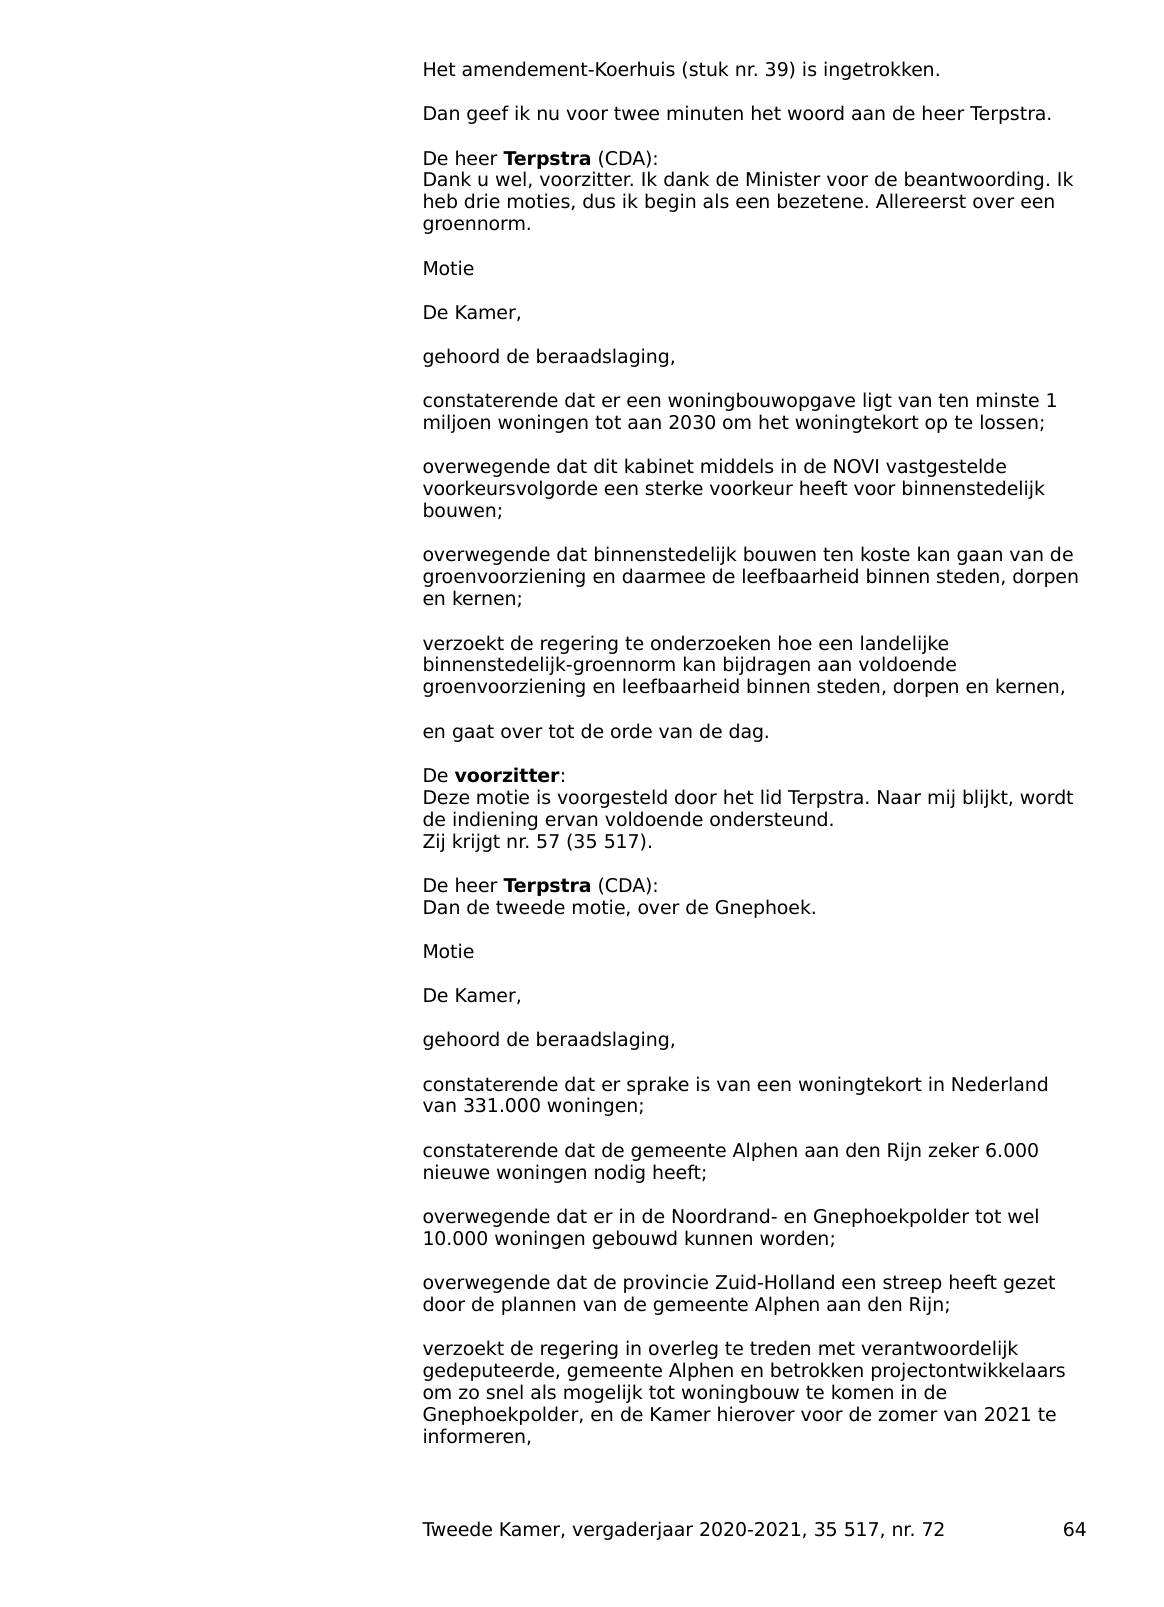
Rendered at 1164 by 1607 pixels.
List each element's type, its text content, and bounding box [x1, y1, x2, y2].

text constaterende dat de gemeente Alphen aan den Rijn zeker 6.000 nieuwe woningen nodig heeft; [422, 1139, 1087, 1183]
text verzoekt de regering in overleg te treden met verantwoordelijk gedeputeerde, gemeente Alphen en betrokken projectontwikkelaars om zo snel als mogelijk tot woningbouw te komen in de Gnephoekpolder, en de Kamer hierover voor de zomer van 2021 te informeren, [422, 1338, 1087, 1448]
text Dan de tweede motie, over de Gnephoek. [422, 897, 1087, 919]
text overwegende dat dit kabinet middels in de NOVI vastgestelde voorkeursvolgorde een sterke voorkeur heeft voor binnenstedelijk bouwen; [422, 456, 1087, 522]
text Dan geef ik nu voor twee minuten het woord aan de heer Terpstra. [422, 103, 1087, 125]
text gehoord de beraadslaging, [422, 346, 1087, 368]
text De Kamer, [422, 302, 1087, 324]
text Het amendement-Koerhuis (stuk nr. 39) is ingetrokken. [422, 59, 1087, 81]
text constaterende dat er sprake is van een woningtekort in Nederland van 331.000 woningen; [422, 1073, 1087, 1117]
text Zij krijgt nr. 57 (35 517). [422, 831, 1087, 853]
text De voorzitter: [422, 765, 1087, 787]
text De heer Terpstra (CDA): [422, 147, 1087, 169]
text De Kamer, [422, 985, 1087, 1007]
text constaterende dat er een woningbouwopgave ligt van ten minste 1 miljoen woningen tot aan 2030 om het woningtekort op te lossen; [422, 390, 1087, 434]
text gehoord de beraadslaging, [422, 1029, 1087, 1051]
text De heer Terpstra (CDA): [422, 875, 1087, 897]
text overwegende dat de provincie Zuid-Holland een streep heeft gezet door de plannen van de gemeente Alphen aan den Rijn; [422, 1272, 1087, 1316]
text Dank u wel, voorzitter. Ik dank de Minister voor de beantwoording. Ik heb drie moties, dus ik begin als een bezetene. Allereerst over een groennorm. [422, 169, 1087, 235]
text overwegende dat er in de Noordrand- en Gnephoekpolder tot wel 10.000 woningen gebouwd kunnen worden; [422, 1206, 1087, 1250]
text Motie [422, 257, 1087, 279]
text en gaat over tot de orde van de dag. [422, 721, 1087, 742]
text Deze motie is voorgesteld door het lid Terpstra. Naar mij blijkt, wordt de indiening ervan voldoende ondersteund. [422, 787, 1087, 831]
text verzoekt de regering te onderzoeken hoe een landelijke binnenstedelijk-groennorm kan bijdragen aan voldoende groenvoorziening en leefbaarheid binnen steden, dorpen en kernen, [422, 632, 1087, 698]
text Motie [422, 941, 1087, 963]
text overwegende dat binnenstedelijk bouwen ten koste kan gaan van de groenvoorziening en daarmee de leefbaarheid binnen steden, dorpen en kernen; [422, 544, 1087, 610]
